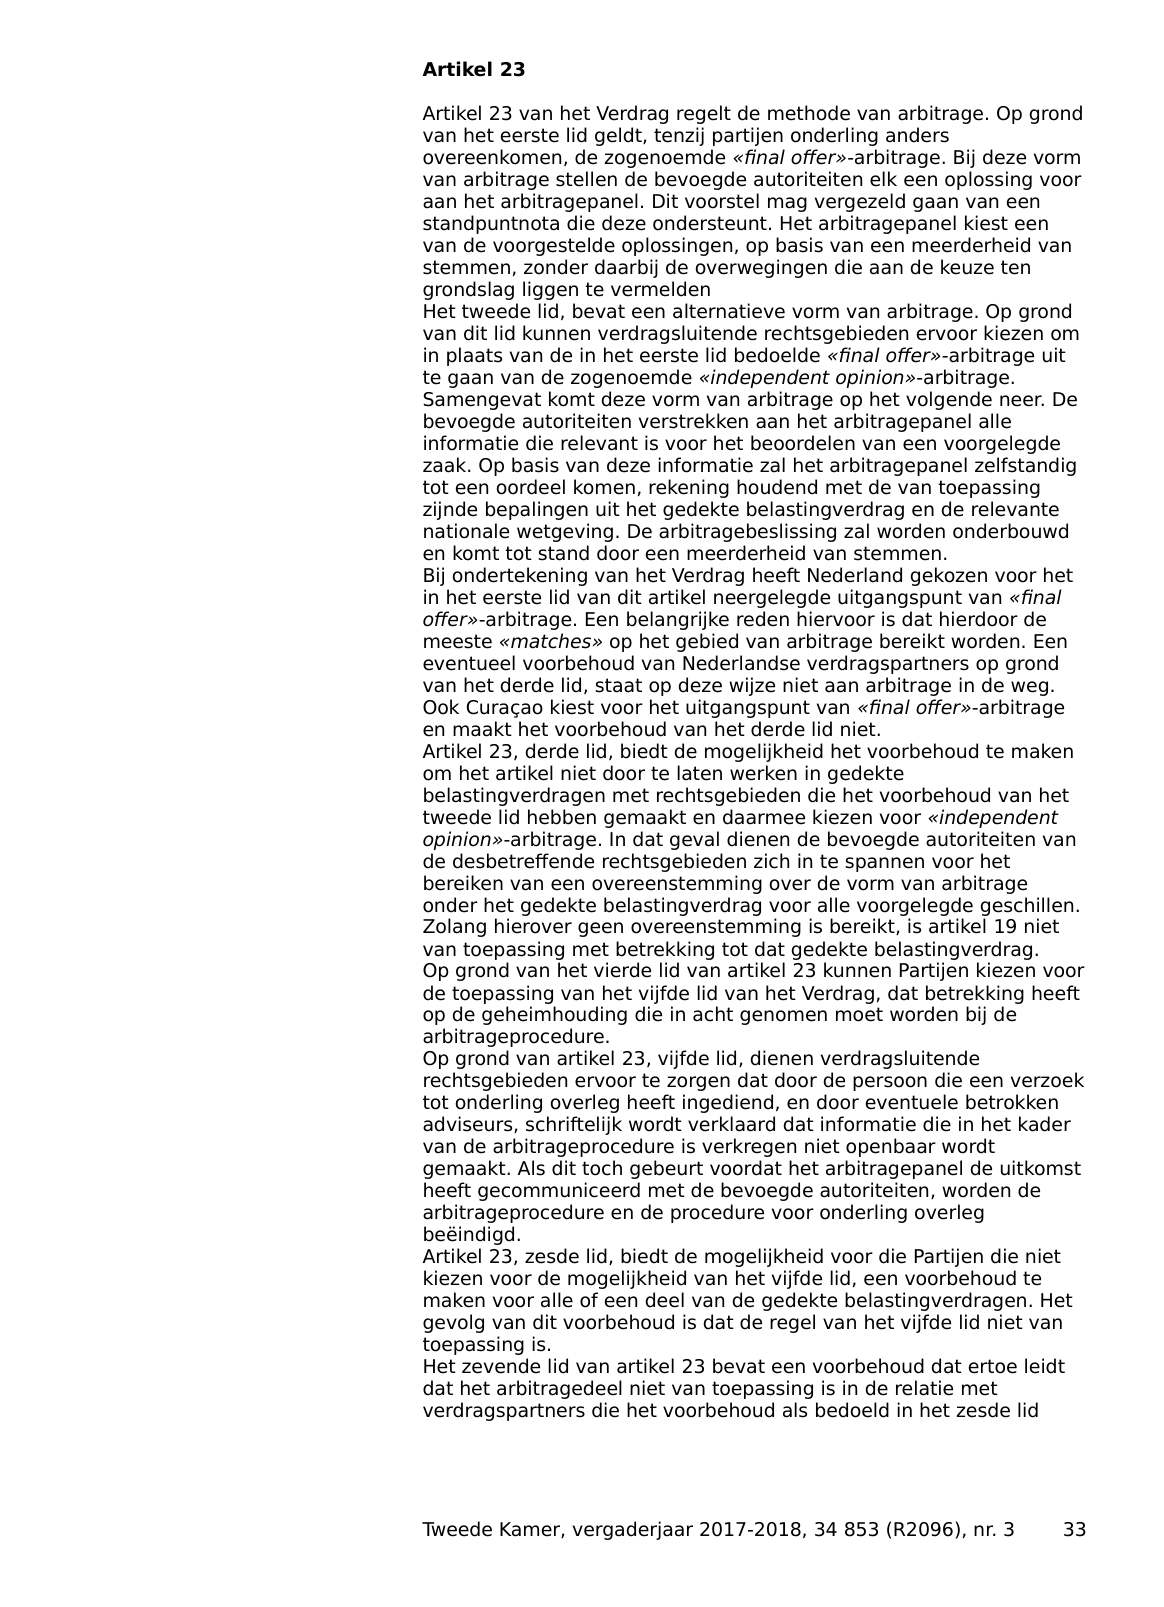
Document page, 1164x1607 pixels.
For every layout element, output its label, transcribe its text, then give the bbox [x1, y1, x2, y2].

text Het tweede lid, bevat een alternatieve vorm van arbitrage. Op grond van dit lid kunnen verdragsluitende rechtsgebieden ervoor kiezen om in plaats van de in het eerste lid bedoelde «final offer»-arbitrage uit te gaan van de zogenoemde «independent opinion»-arbitrage. Samengevat komt deze vorm van arbitrage op het volgende neer. De bevoegde autoriteiten verstrekken aan het arbitragepanel alle informatie die relevant is voor het beoordelen van een voorgelegde zaak. Op basis van deze informatie zal het arbitragepanel zelfstandig tot een oordeel komen, rekening houdend met de van toepassing zijnde bepalingen uit het gedekte belastingverdrag en de relevante nationale wetgeving. De arbitragebeslissing zal worden onderbouwd en komt tot stand door een meerderheid van stemmen. [422, 301, 1087, 565]
text Artikel 23, zesde lid, biedt de mogelijkheid voor die Partijen die niet kiezen voor de mogelijkheid van het vijfde lid, een voorbehoud te maken voor alle of een deel van de gedekte belastingverdragen. Het gevolg van dit voorbehoud is dat de regel van het vijfde lid niet van toepassing is. [422, 1246, 1087, 1356]
subtitle Artikel 23 [422, 59, 1087, 81]
text Op grond van het vierde lid van artikel 23 kunnen Partijen kiezen voor de toepassing van het vijfde lid van het Verdrag, dat betrekking heeft op de geheimhouding die in acht genomen moet worden bij de arbitrageprocedure. [422, 960, 1087, 1048]
text Op grond van artikel 23, vijfde lid, dienen verdragsluitende rechtsgebieden ervoor te zorgen dat door de persoon die een verzoek tot onderling overleg heeft ingediend, en door eventuele betrokken adviseurs, schriftelijk wordt verklaard dat informatie die in het kader van de arbitrageprocedure is verkregen niet openbaar wordt gemaakt. Als dit toch gebeurt voordat het arbitragepanel de uitkomst heeft gecommuniceerd met de bevoegde autoriteiten, worden de arbitrageprocedure en de procedure voor onderling overleg beëindigd. [422, 1048, 1087, 1246]
text Het zevende lid van artikel 23 bevat een voorbehoud dat ertoe leidt dat het arbitragedeel niet van toepassing is in de relatie met verdragspartners die het voorbehoud als bedoeld in het zesde lid [422, 1356, 1087, 1422]
text Artikel 23, derde lid, biedt de mogelijkheid het voorbehoud te maken om het artikel niet door te laten werken in gedekte belastingverdragen met rechtsgebieden die het voorbehoud van het tweede lid hebben gemaakt en daarmee kiezen voor «independent opinion»-arbitrage. In dat geval dienen de bevoegde autoriteiten van de desbetreffende rechtsgebieden zich in te spannen voor het bereiken van een overeenstemming over de vorm van arbitrage onder het gedekte belastingverdrag voor alle voorgelegde geschillen. Zolang hierover geen overeenstemming is bereikt, is artikel 19 niet van toepassing met betrekking tot dat gedekte belastingverdrag. [422, 741, 1087, 960]
text Bij ondertekening van het Verdrag heeft Nederland gekozen voor het in het eerste lid van dit artikel neergelegde uitgangspunt van «final offer»-arbitrage. Een belangrijke reden hiervoor is dat hierdoor de meeste «matches» op het gebied van arbitrage bereikt worden. Een eventueel voorbehoud van Nederlandse verdragspartners op grond van het derde lid, staat op deze wijze niet aan arbitrage in de weg. Ook Curaçao kiest voor het uitgangspunt van «final offer»-arbitrage en maakt het voorbehoud van het derde lid niet. [422, 565, 1087, 741]
text Artikel 23 van het Verdrag regelt de methode van arbitrage. Op grond van het eerste lid geldt, tenzij partijen onderling anders overeenkomen, de zogenoemde «final offer»-arbitrage. Bij deze vorm van arbitrage stellen de bevoegde autoriteiten elk een oplossing voor aan het arbitragepanel. Dit voorstel mag vergezeld gaan van een standpuntnota die deze ondersteunt. Het arbitragepanel kiest een van de voorgestelde oplossingen, op basis van een meerderheid van stemmen, zonder daarbij de overwegingen die aan de keuze ten grondslag liggen te vermelden [422, 103, 1087, 301]
